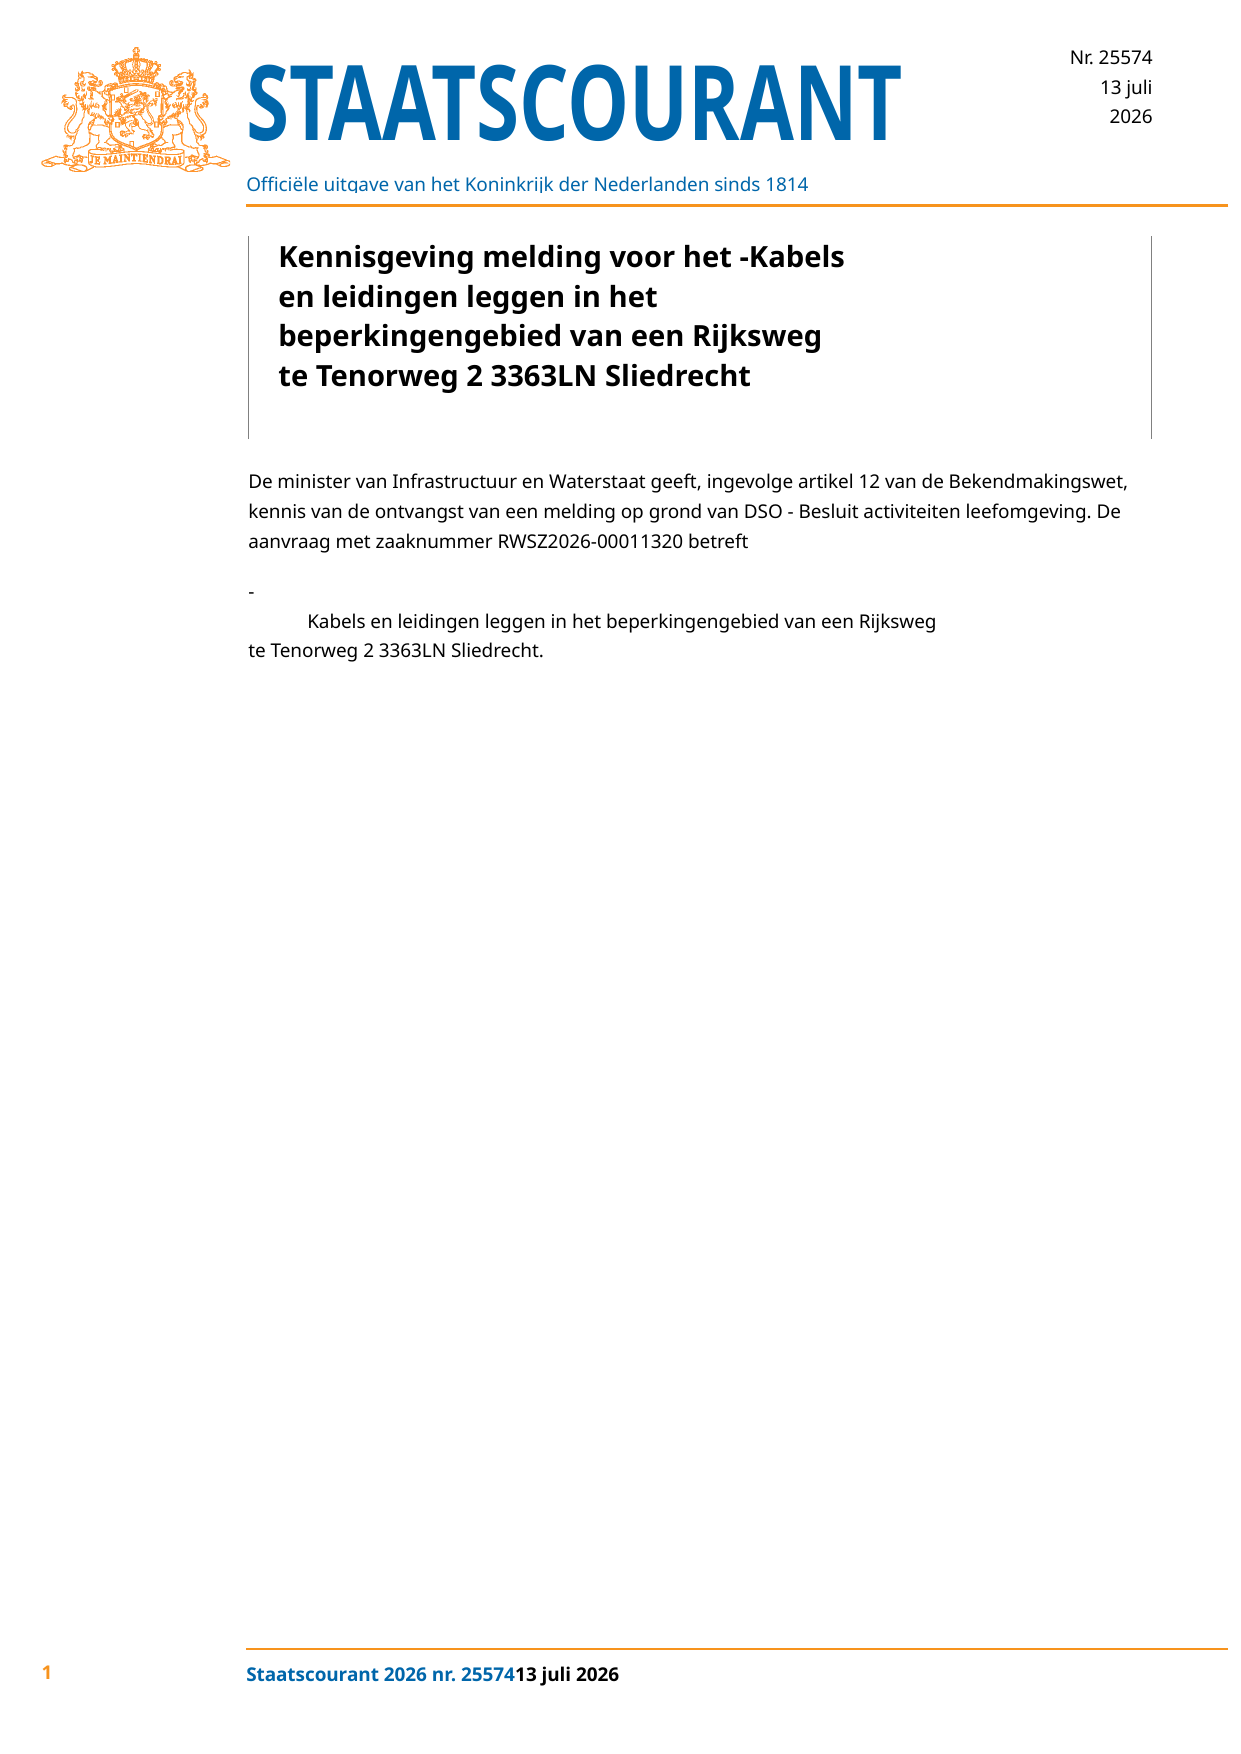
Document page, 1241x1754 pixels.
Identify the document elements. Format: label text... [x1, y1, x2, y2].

table_header [850, 236, 912, 413]
text te Tenorweg 2 3363LN Sliedrecht. [248, 637, 1152, 663]
picture [41, 47, 231, 172]
list Kabels en leidingen leggen in het beperkingengebied van een Rijksweg [248, 608, 1152, 633]
table_header Kennisgeving melding voor het -Kabels en leidingen leggen in het beperkingengebied van een Rijksweg te Tenorweg 2 3363LN Sliedrecht [249, 236, 850, 439]
text De minister van Infrastructuur en Waterstaat geeft, ingevolge artikel 12 van de Bekendmakingswet, kennis van de ontvangst van een melding op grond van DSO - Besluit activiteiten leefomgeving. De aanvraag met zaaknummer RWSZ2026-00011320 betreft [248, 469, 1152, 553]
table_header [850, 414, 1151, 439]
table_header [1090, 236, 1151, 413]
picture [912, 236, 1090, 414]
